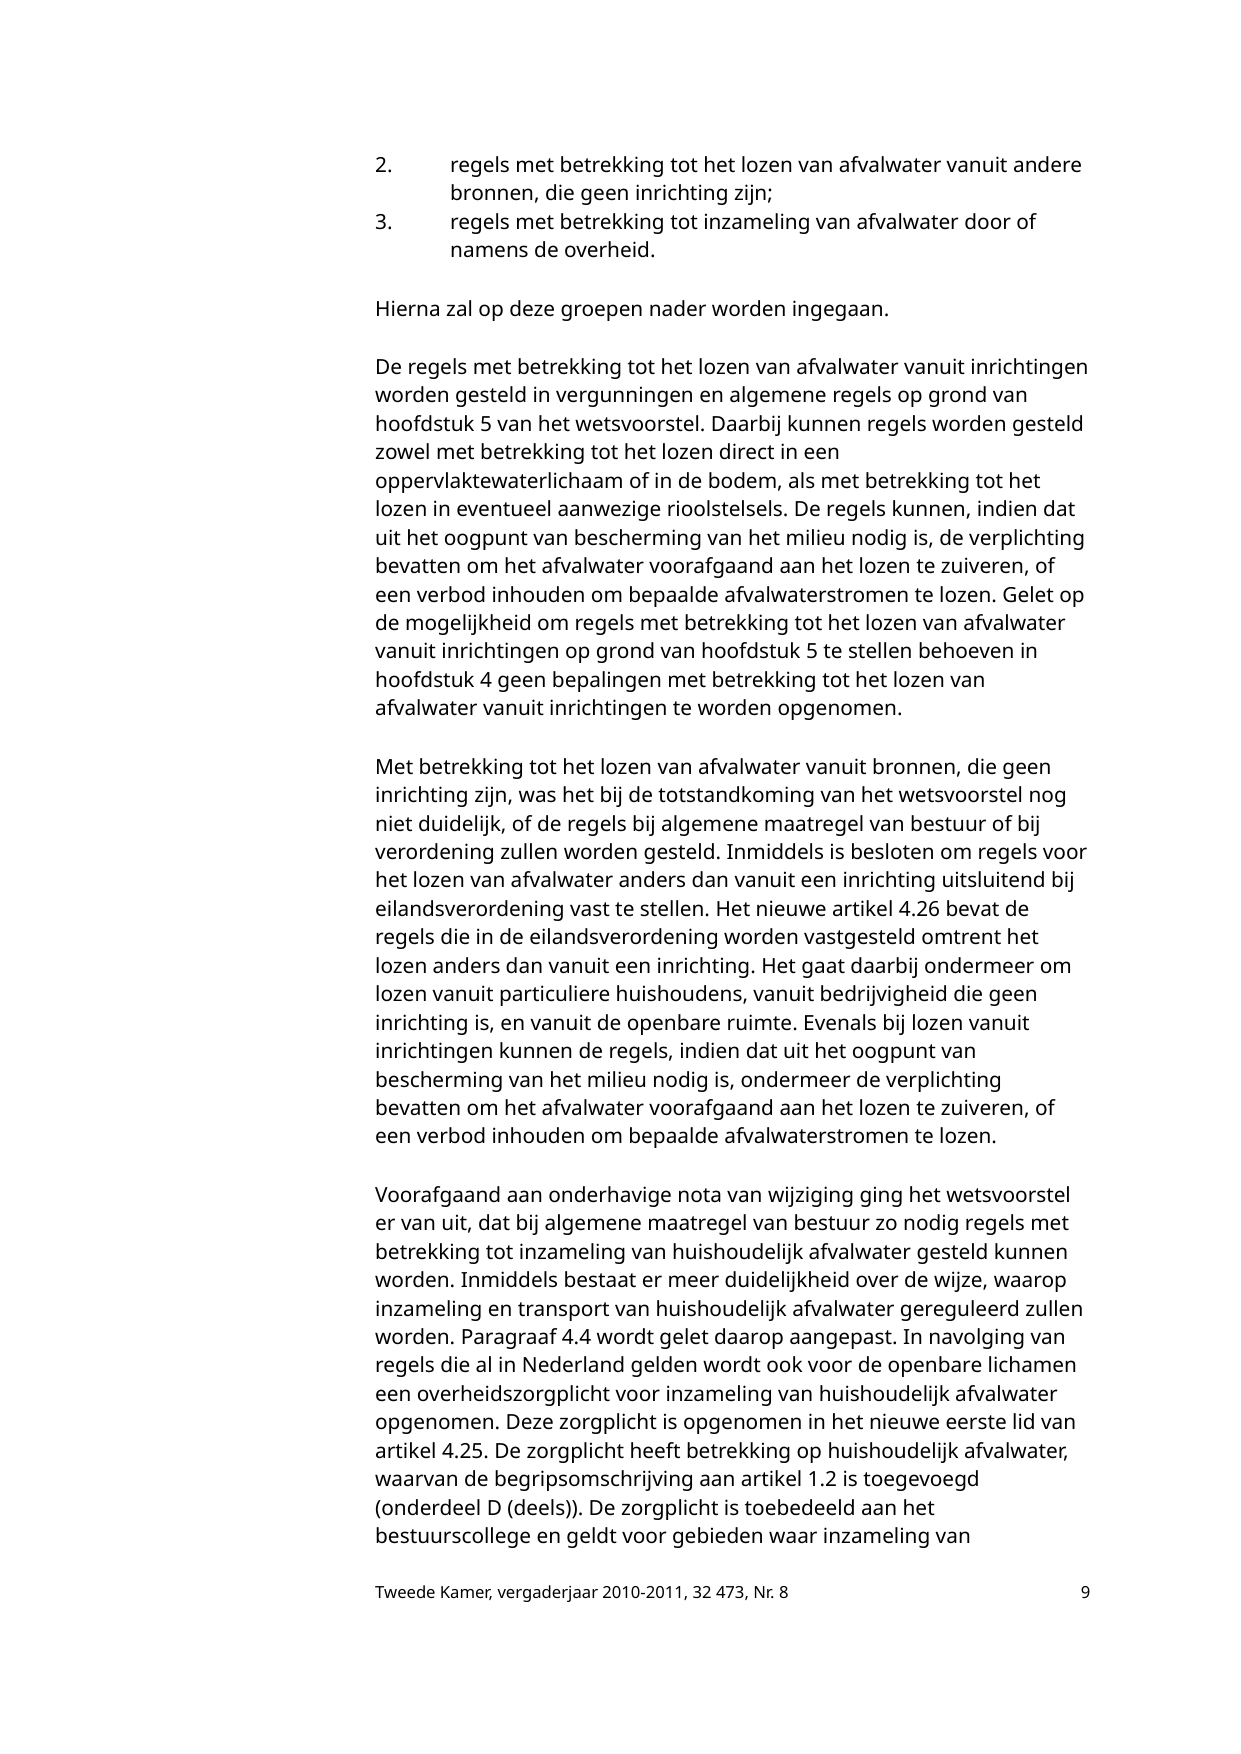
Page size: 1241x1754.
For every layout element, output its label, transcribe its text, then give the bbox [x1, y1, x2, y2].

list regels met betrekking tot het lozen van afvalwater vanuit andere bronnen, die geen inrichting zijn; [375, 150, 1090, 207]
text Met betrekking tot het lozen van afvalwater vanuit bronnen, die geen inrichting zijn, was het bij de totstandkoming van het wetsvoorstel nog niet duidelijk, of de regels bij algemene maatregel van bestuur of bij verordening zullen worden gesteld. Inmiddels is besloten om regels voor het lozen van afvalwater anders dan vanuit een inrichting uitsluitend bij eilandsverordening vast te stellen. Het nieuwe artikel 4.26 bevat de regels die in de eilandsverordening worden vastgesteld omtrent het lozen anders dan vanuit een inrichting. Het gaat daarbij ondermeer om lozen vanuit particuliere huishoudens, vanuit bedrijvigheid die geen inrichting is, en vanuit de openbare ruimte. Evenals bij lozen vanuit inrichtingen kunnen de regels, indien dat uit het oogpunt van bescherming van het milieu nodig is, ondermeer de verplichting bevatten om het afvalwater voorafgaand aan het lozen te zuiveren, of een verbod inhouden om bepaalde afvalwaterstromen te lozen. [375, 752, 1090, 1150]
text Hierna zal op deze groepen nader worden ingegaan. [375, 294, 1090, 322]
text De regels met betrekking tot het lozen van afvalwater vanuit inrichtingen worden gesteld in vergunningen en algemene regels op grond van hoofdstuk 5 van het wetsvoorstel. Daarbij kunnen regels worden gesteld zowel met betrekking tot het lozen direct in een oppervlaktewaterlichaam of in de bodem, als met betrekking tot het lozen in eventueel aanwezige rioolstelsels. De regels kunnen, indien dat uit het oogpunt van bescherming van het milieu nodig is, de verplichting bevatten om het afvalwater voorafgaand aan het lozen te zuiveren, of een verbod inhouden om bepaalde afvalwaterstromen te lozen. Gelet op de mogelijkheid om regels met betrekking tot het lozen van afvalwater vanuit inrichtingen op grond van hoofdstuk 5 te stellen behoeven in hoofdstuk 4 geen bepalingen met betrekking tot het lozen van afvalwater vanuit inrichtingen te worden opgenomen. [375, 352, 1090, 722]
text Voorafgaand aan onderhavige nota van wijziging ging het wetsvoorstel er van uit, dat bij algemene maatregel van bestuur zo nodig regels met betrekking tot inzameling van huishoudelijk afvalwater gesteld kunnen worden. Inmiddels bestaat er meer duidelijkheid over de wijze, waarop inzameling en transport van huishoudelijk afvalwater gereguleerd zullen worden. Paragraaf 4.4 wordt gelet daarop aangepast. In navolging van regels die al in Nederland gelden wordt ook voor de openbare lichamen een overheidszorgplicht voor inzameling van huishoudelijk afvalwater opgenomen. Deze zorgplicht is opgenomen in het nieuwe eerste lid van artikel 4.25. De zorgplicht heeft betrekking op huishoudelijk afvalwater, waarvan de begripsomschrijving aan artikel 1.2 is toegevoegd (onderdeel D (deels)). De zorgplicht is toebedeeld aan het bestuurscollege en geldt voor gebieden waar inzameling van [375, 1180, 1090, 1550]
list regels met betrekking tot inzameling van afvalwater door of namens de overheid. [375, 207, 1090, 264]
